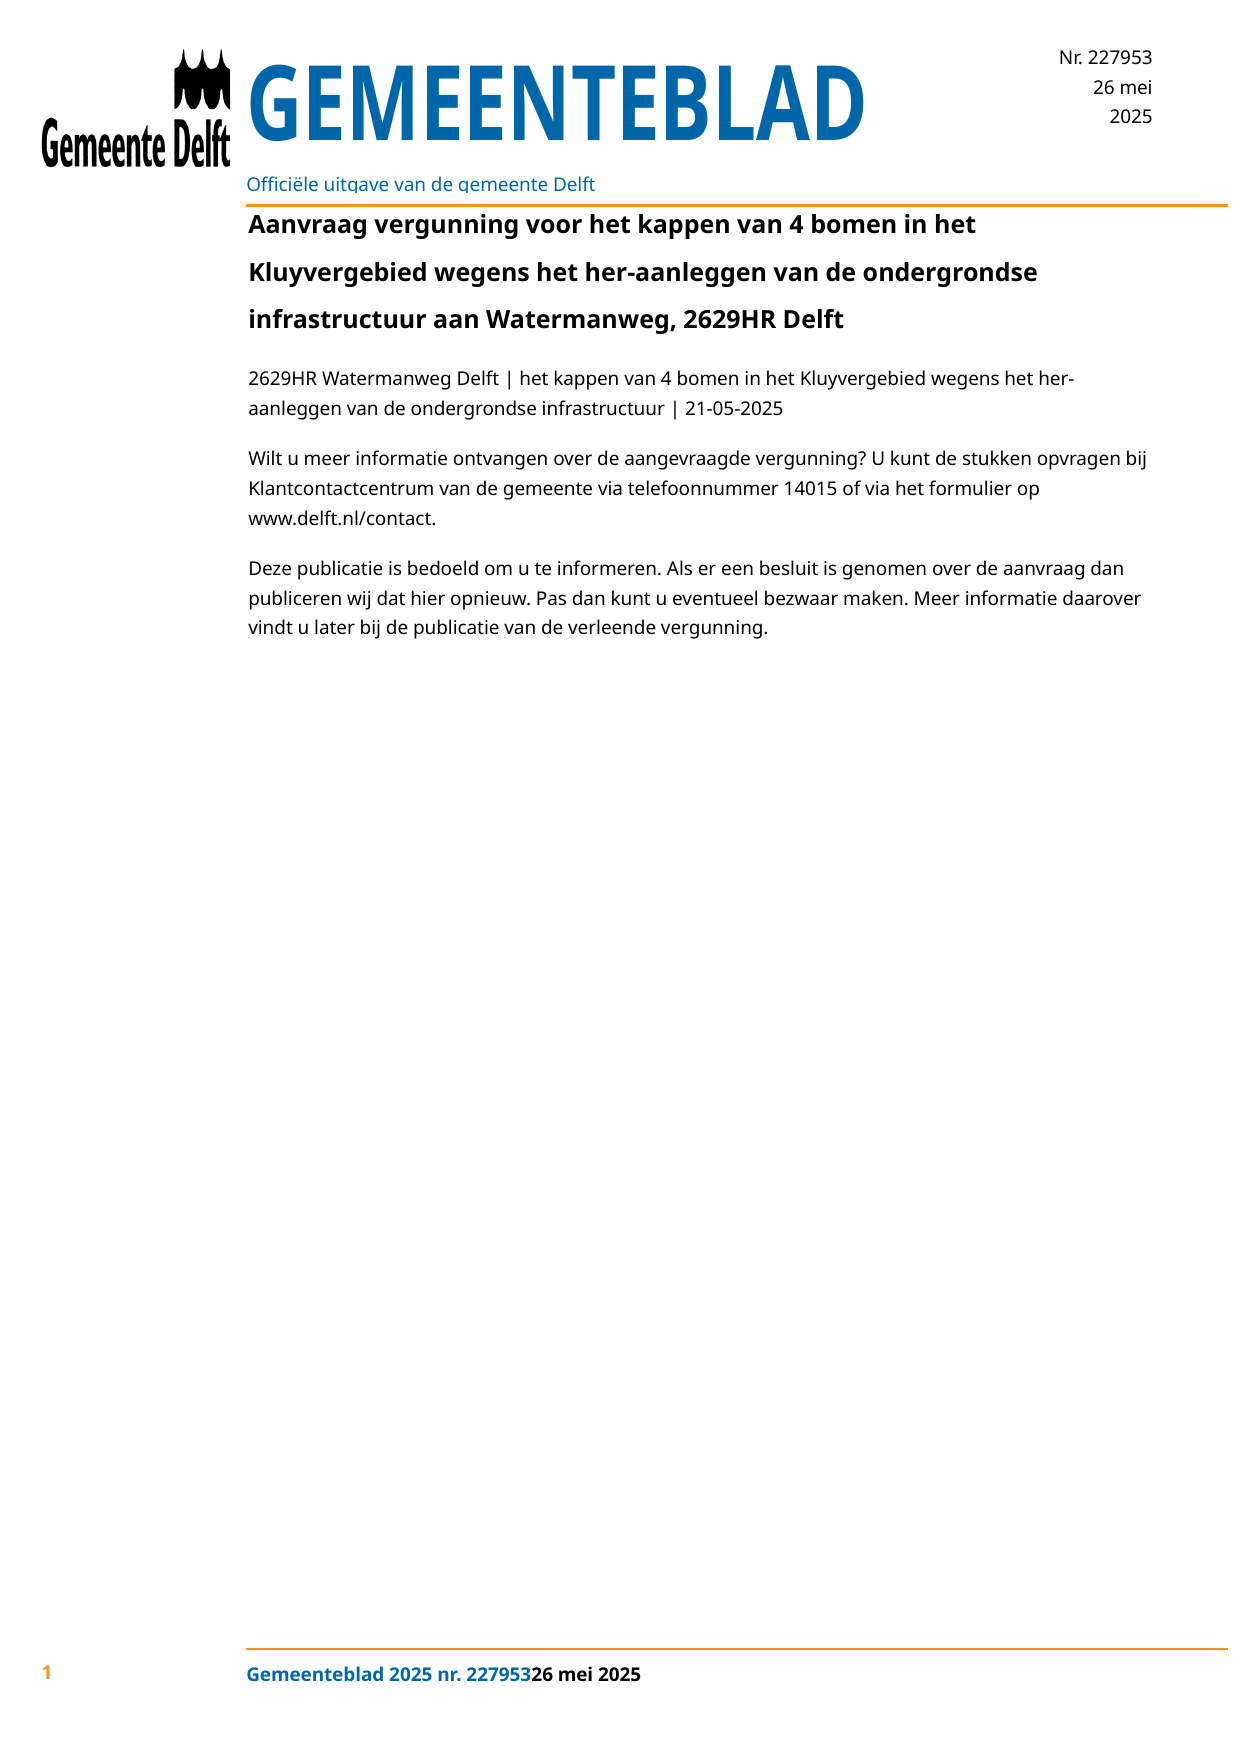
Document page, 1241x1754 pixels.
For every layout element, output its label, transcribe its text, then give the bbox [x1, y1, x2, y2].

text Wilt u meer informatie ontvangen over de aangevraagde vergunning? U kunt de stukken opvragen bij Klantcontactcentrum van de gemeente via telefoonnummer 14015 of via het formulier op www.delft.nl/contact. [248, 446, 1152, 530]
text Aanvraag vergunning voor het kappen van 4 bomen in het Kluyvergebied wegens het her-aanleggen van de ondergrondse infrastructuur aan Watermanweg, 2629HR Delft [248, 207, 1152, 336]
picture [41, 47, 231, 172]
text Deze publicatie is bedoeld om u te informeren. Als er een besluit is genomen over de aanvraag dan publiceren wij dat hier opnieuw. Pas dan kunt u eventueel bezwaar maken. Meer informatie daarover vindt u later bij de publicatie van de verleende vergunning. [248, 555, 1152, 640]
text 2629HR Watermanweg Delft | het kappen van 4 bomen in het Kluyvergebied wegens het her-aanleggen van de ondergrondse infrastructuur | 21-05-2025 [248, 366, 1152, 421]
